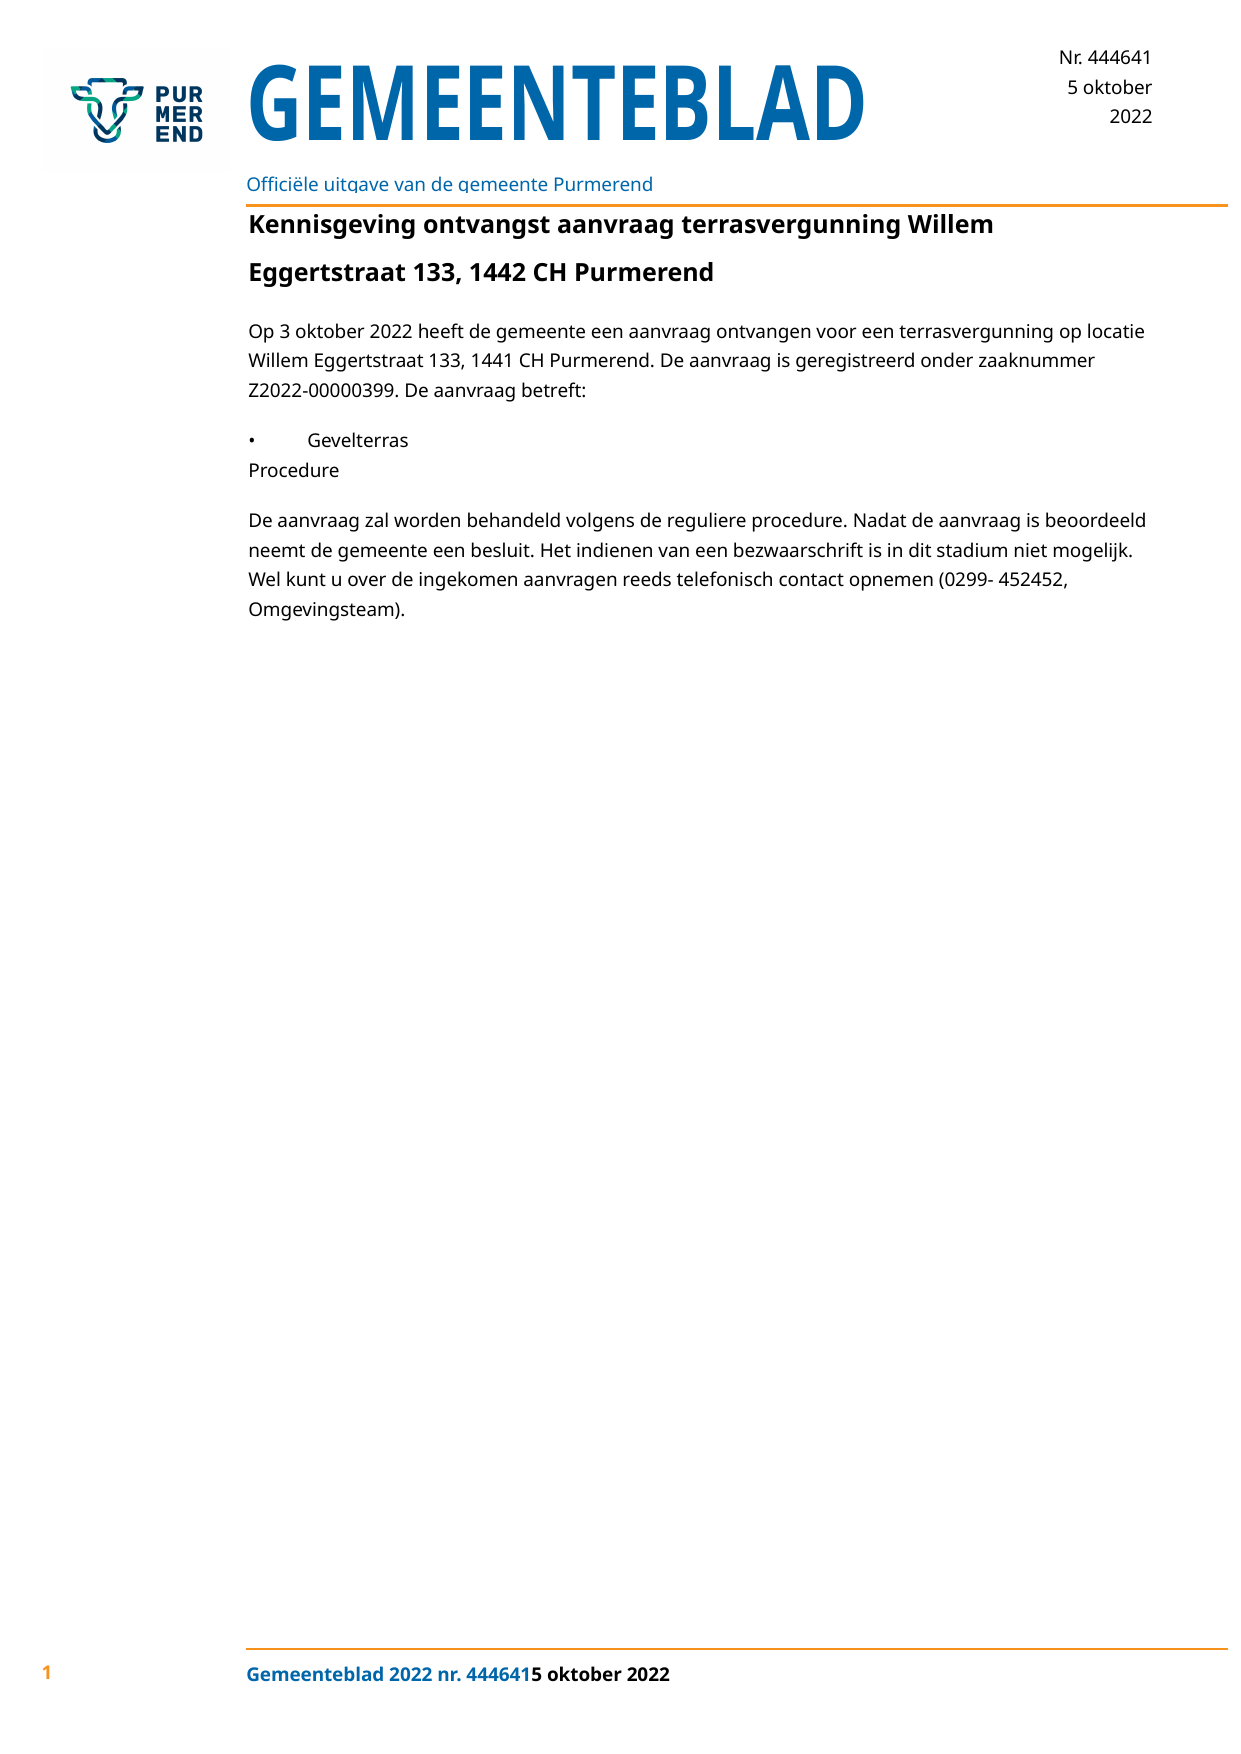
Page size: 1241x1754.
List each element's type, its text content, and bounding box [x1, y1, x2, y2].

text Procedure [248, 457, 1152, 483]
text Kennisgeving ontvangst aanvraag terrasvergunning Willem Eggertstraat 133, 1442 CH Purmerend [248, 207, 1152, 288]
picture [41, 47, 231, 172]
text De aanvraag zal worden behandeld volgens de reguliere procedure. Nadat de aanvraag is beoordeeld neemt de gemeente een besluit. Het indienen van een bezwaarschrift is in dit stadium niet mogelijk. Wel kunt u over de ingekomen aanvragen reeds telefonisch contact opnemen (0299- 452452, Omgevingsteam). [248, 507, 1152, 622]
text Op 3 oktober 2022 heeft de gemeente een aanvraag ontvangen voor een terrasvergunning op locatie Willem Eggertstraat 133, 1441 CH Purmerend. De aanvraag is geregistreerd onder zaaknummer Z2022-00000399. De aanvraag betreft: [248, 318, 1152, 403]
list Gevelterras [248, 427, 1152, 453]
